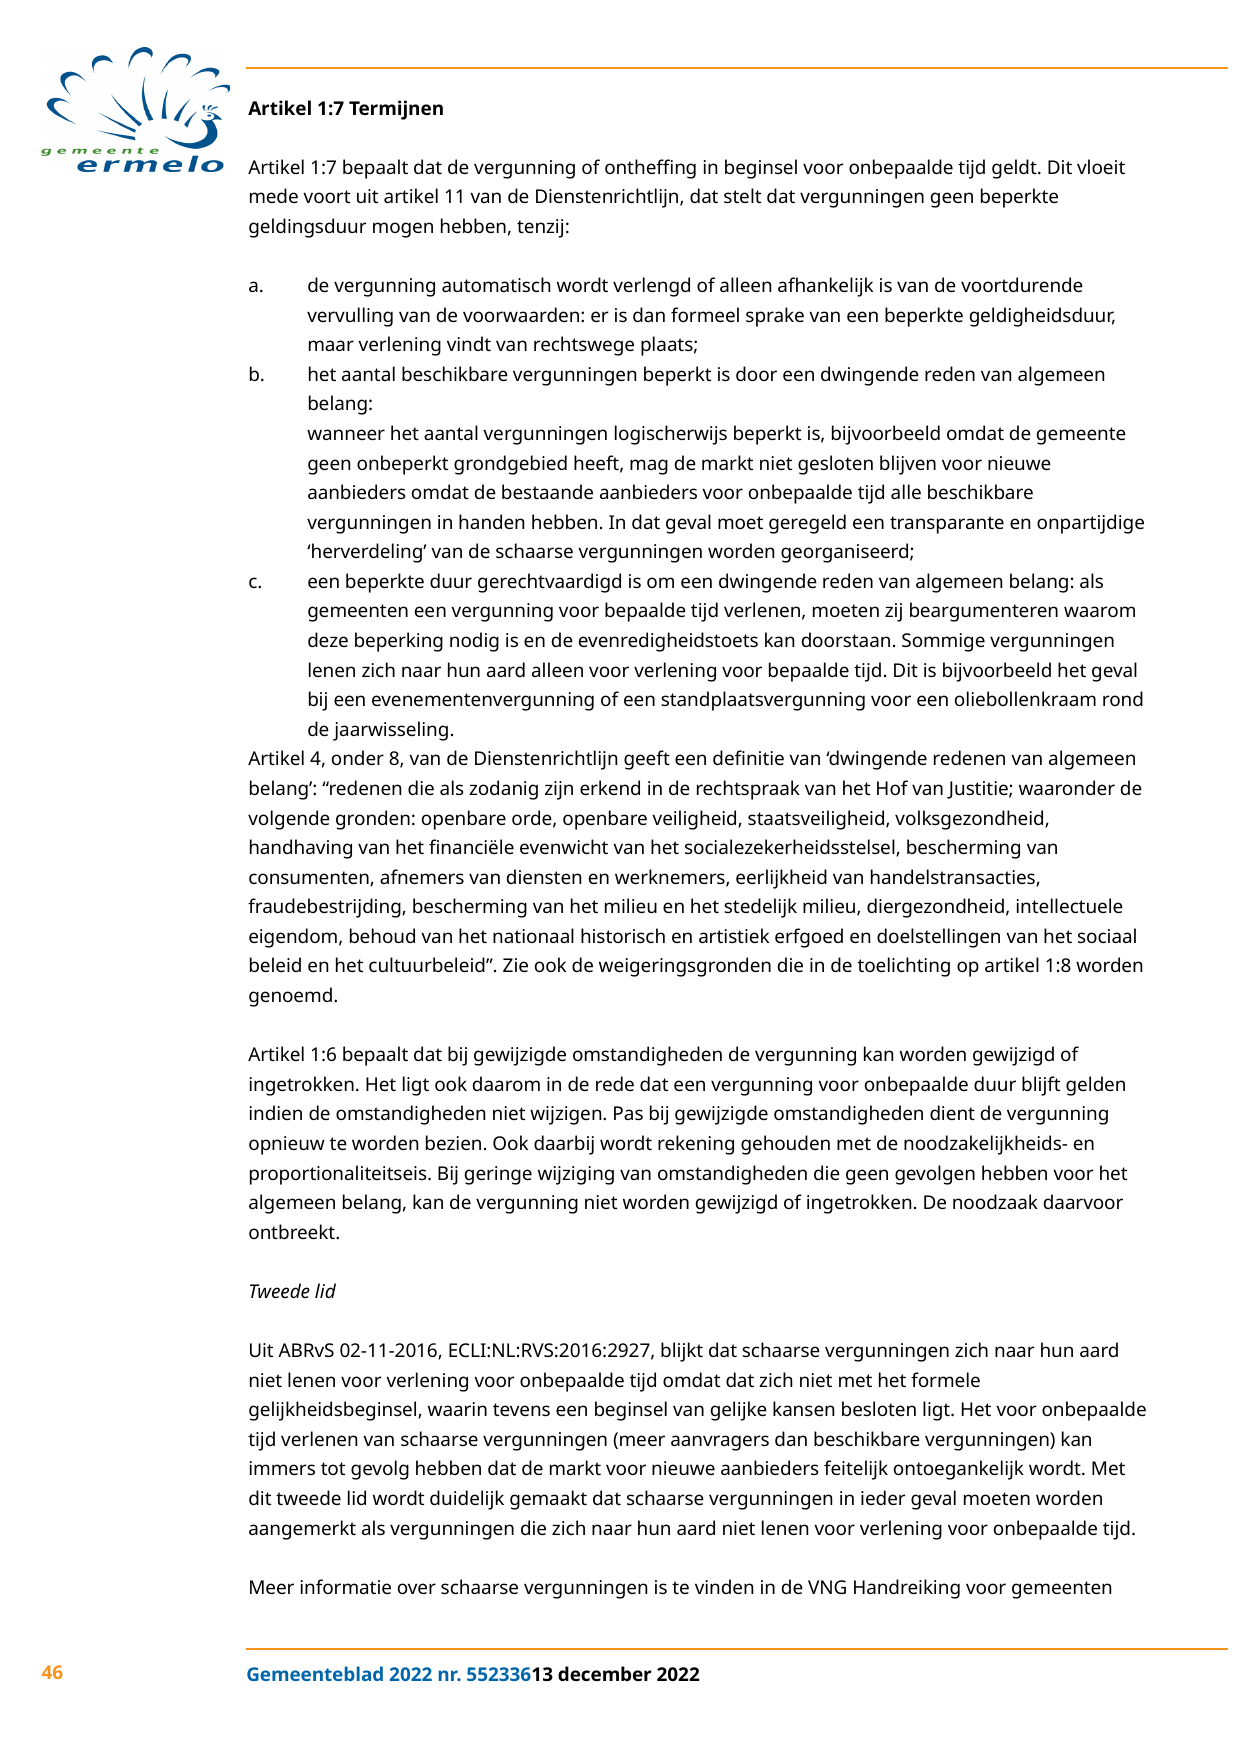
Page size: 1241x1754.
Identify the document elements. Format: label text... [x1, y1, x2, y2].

text Meer informatie over schaarse vergunningen is te vinden in de VNG Handreiking voor gemeenten [248, 1574, 1152, 1600]
list het aantal beschikbare vergunningen beperkt is door een dwingende reden van algemeen belang: [248, 361, 1152, 416]
text Artikel 1:6 bepaalt dat bij gewijzigde omstandigheden de vergunning kan worden gewijzigd of ingetrokken. Het ligt ook daarom in de rede dat een vergunning voor onbepaalde duur blijft gelden indien de omstandigheden niet wijzigen. Pas bij gewijzigde omstandigheden dient de vergunning opnieuw te worden bezien. Ook daarbij wordt rekening gehouden met de noodzakelijkheids- en proportionaliteitseis. Bij geringe wijziging van omstandigheden die geen gevolgen hebben voor het algemeen belang, kan de vergunning niet worden gewijzigd of ingetrokken. De noodzaak daarvoor ontbreekt. [248, 1041, 1152, 1245]
list de vergunning automatisch wordt verlengd of alleen afhankelijk is van de voortdurende vervulling van de voorwaarden: er is dan formeel sprake van een beperkte geldigheidsduur, maar verlening vindt van rechtswege plaats; [248, 272, 1152, 357]
text Uit ABRvS 02-11-2016, ECLI:NL:RVS:2016:2927, blijkt dat schaarse vergunningen zich naar hun aard niet lenen voor verlening voor onbepaalde tijd omdat dat zich niet met het formele gelijkheidsbeginsel, waarin tevens een beginsel van gelijke kansen besloten ligt. Het voor onbepaalde tijd verlenen van schaarse vergunningen (meer aanvragers dan beschikbare vergunningen) kan immers tot gevolg hebben dat de markt voor nieuwe aanbieders feitelijk ontoegankelijk wordt. Met dit tweede lid wordt duidelijk gemaakt dat schaarse vergunningen in ieder geval moeten worden aangemerkt als vergunningen die zich naar hun aard niet lenen voor verlening voor onbepaalde tijd. [248, 1337, 1152, 1541]
text Artikel 1:7 Termijnen [248, 95, 1152, 121]
list een beperkte duur gerechtvaardigd is om een dwingende reden van algemeen belang: als gemeenten een vergunning voor bepaalde tijd verlenen, moeten zij beargumenteren waarom deze beperking nodig is en de evenredigheidstoets kan doorstaan. Sommige vergunningen lenen zich naar hun aard alleen voor verlening voor bepaalde tijd. Dit is bijvoorbeeld het geval bij een evenementenvergunning of een standplaatsvergunning voor een oliebollenkraam rond de jaarwisseling. [248, 568, 1152, 742]
picture [41, 47, 231, 172]
text Tweede lid [248, 1278, 1152, 1304]
text Artikel 4, onder 8, van de Dienstenrichtlijn geeft een definitie van ‘dwingende redenen van algemeen belang’: “redenen die als zodanig zijn erkend in de rechtspraak van het Hof van Justitie; waaronder de volgende gronden: openbare orde, openbare veiligheid, staatsveiligheid, volksgezondheid, handhaving van het financiële evenwicht van het socialezekerheidsstelsel, bescherming van consumenten, afnemers van diensten en werknemers, eerlijkheid van handelstransacties, fraudebestrijding, bescherming van het milieu en het stedelijk milieu, diergezondheid, intellectuele eigendom, behoud van het nationaal historisch en artistiek erfgoed en doelstellingen van het sociaal beleid en het cultuurbeleid”. Zie ook de weigeringsgronden die in de toelichting op artikel 1:8 worden genoemd. [248, 746, 1152, 1008]
list wanneer het aantal vergunningen logischerwijs beperkt is, bijvoorbeeld omdat de gemeente geen onbeperkt grondgebied heeft, mag de markt niet gesloten blijven voor nieuwe aanbieders omdat de bestaande aanbieders voor onbepaalde tijd alle beschikbare vergunningen in handen hebben. In dat geval moet geregeld een transparante en onpartijdige ‘herverdeling’ van de schaarse vergunningen worden georganiseerd; [248, 420, 1152, 564]
text Artikel 1:7 bepaalt dat de vergunning of ontheffing in beginsel voor onbepaalde tijd geldt. Dit vloeit mede voort uit artikel 11 van de Dienstenrichtlijn, dat stelt dat vergunningen geen beperkte geldingsduur mogen hebben, tenzij: [248, 154, 1152, 239]
